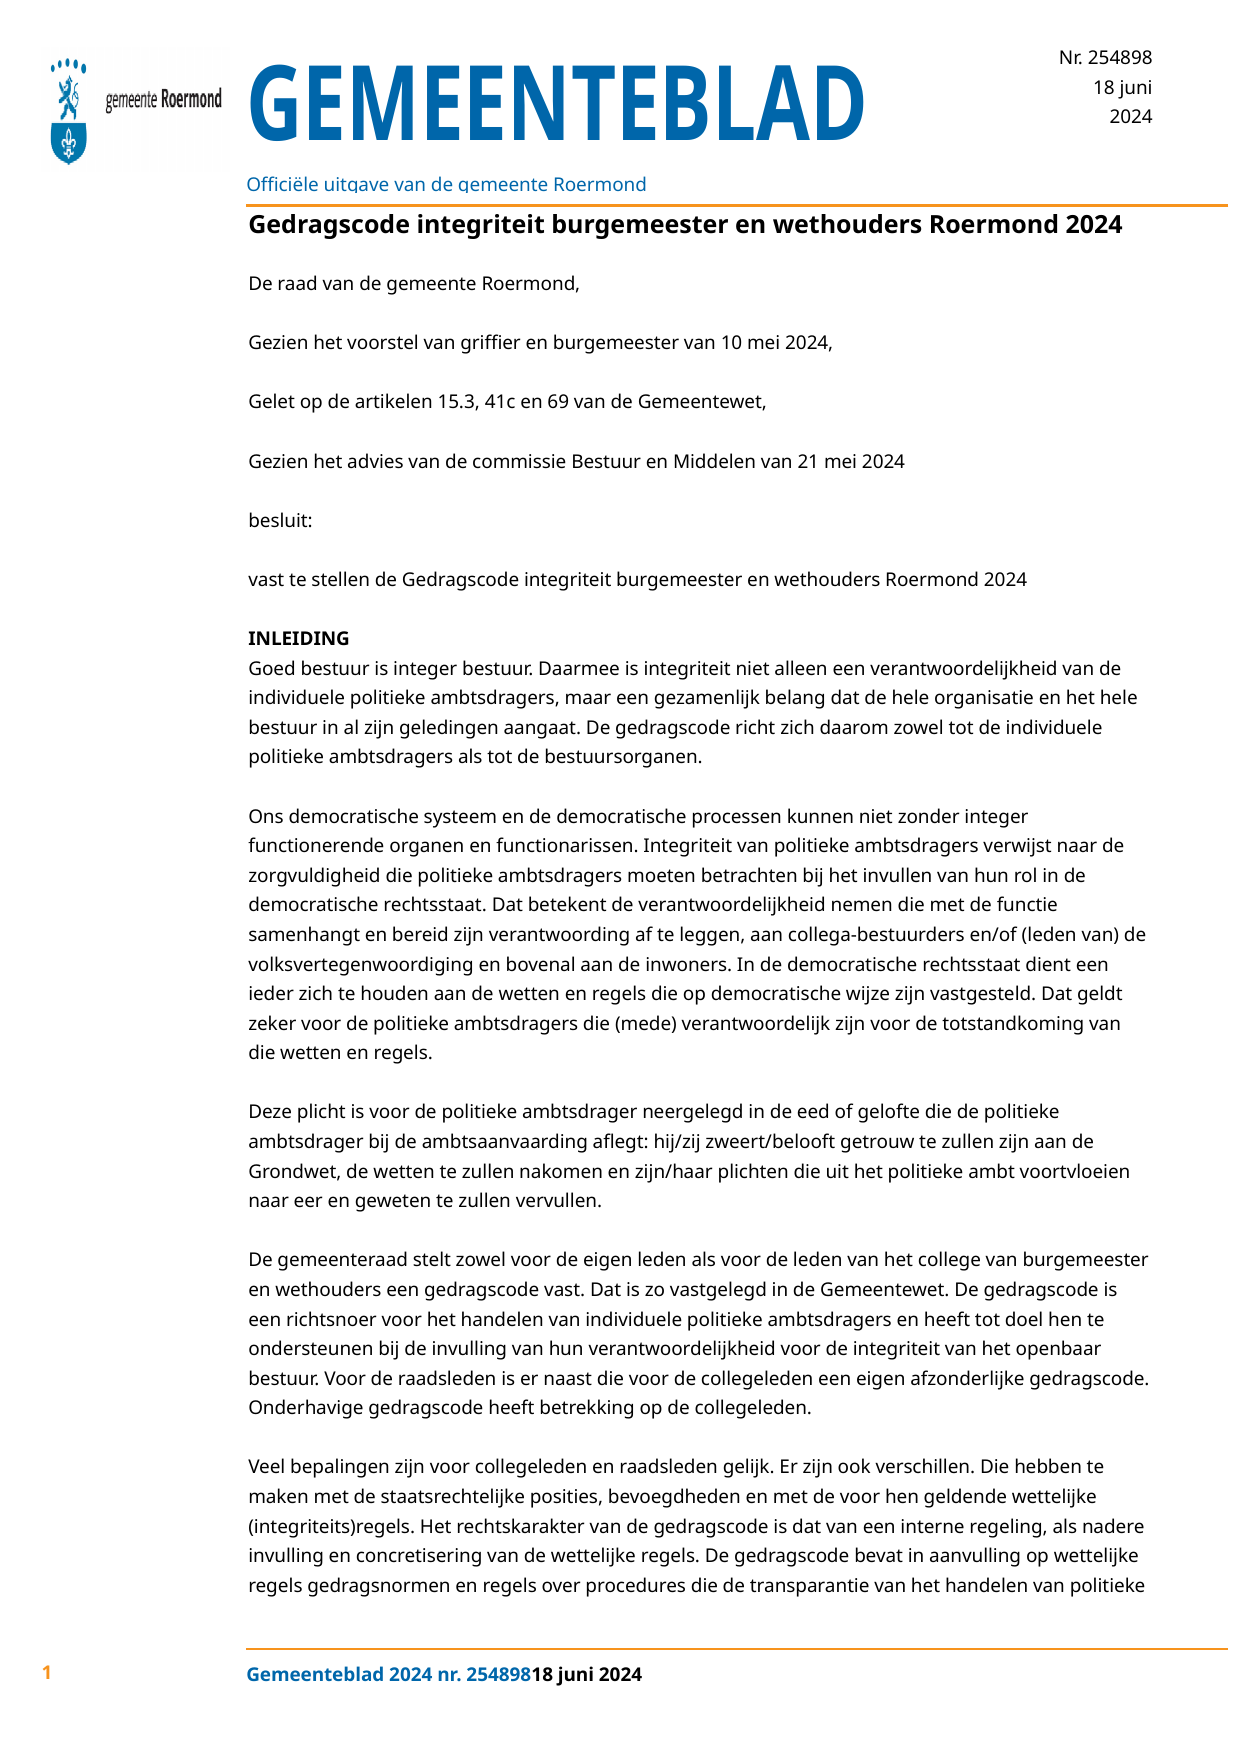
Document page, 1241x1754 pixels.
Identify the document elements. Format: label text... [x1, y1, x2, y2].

text INLEIDING [248, 625, 1152, 651]
text De raad van de gemeente Roermond, [248, 270, 1152, 296]
text Ons democratische systeem en de democratische processen kunnen niet zonder integer functionerende organen en functionarissen. Integriteit van politieke ambtsdragers verwijst naar de zorgvuldigheid die politieke ambtsdragers moeten betrachten bij het invullen van hun rol in de democratische rechtsstaat. Dat betekent de verantwoordelijkheid nemen die met de functie samenhangt en bereid zijn verantwoording af te leggen, aan collega-bestuurders en/of (leden van) de volksvertegenwoordiging en bovenal aan de inwoners. In de democratische rechtsstaat dient een ieder zich te houden aan de wetten en regels die op democratische wijze zijn vastgesteld. Dat geldt zeker voor de politieke ambtsdragers die (mede) verantwoordelijk zijn voor de totstandkoming van die wetten en regels. [248, 803, 1152, 1065]
text Gezien het advies van de commissie Bestuur en Middelen van 21 mei 2024 [248, 448, 1152, 473]
text Gedragscode integriteit burgemeester en wethouders Roermond 2024 [248, 207, 1152, 241]
picture [41, 47, 231, 172]
text Gelet op de artikelen 15.3, 41c en 69 van de Gemeentewet, [248, 389, 1152, 414]
text Gezien het voorstel van griffier en burgemeester van 10 mei 2024, [248, 329, 1152, 355]
text vast te stellen de Gedragscode integriteit burgemeester en wethouders Roermond 2024 [248, 566, 1152, 592]
text Veel bepalingen zijn voor collegeleden en raadsleden gelijk. Er zijn ook verschillen. Die hebben te maken met de staatsrechtelijke posities, bevoegdheden en met de voor hen geldende wettelijke (integriteits)regels. Het rechtskarakter van de gedragscode is dat van een interne regeling, als nadere invulling en concretisering van de wettelijke regels. De gedragscode bevat in aanvulling op wettelijke regels gedragsnormen en regels over procedures die de transparantie van het handelen van politieke [248, 1454, 1152, 1598]
text Goed bestuur is integer bestuur. Daarmee is integriteit niet alleen een verantwoordelijkheid van de individuele politieke ambtsdragers, maar een gezamenlijk belang dat de hele organisatie en het hele bestuur in al zijn geledingen aangaat. De gedragscode richt zich daarom zowel tot de individuele politieke ambtsdragers als tot de bestuursorganen. [248, 655, 1152, 769]
text De gemeenteraad stelt zowel voor de eigen leden als voor de leden van het college van burgemeester en wethouders een gedragscode vast. Dat is zo vastgelegd in de Gemeentewet. De gedragscode is een richtsnoer voor het handelen van individuele politieke ambtsdragers en heeft tot doel hen te ondersteunen bij de invulling van hun verantwoordelijkheid voor de integriteit van het openbaar bestuur. Voor de raadsleden is er naast die voor de collegeleden een eigen afzonderlijke gedragscode. Onderhavige gedragscode heeft betrekking op de collegeleden. [248, 1247, 1152, 1420]
text Deze plicht is voor de politieke ambtsdrager neergelegd in de eed of gelofte die de politieke ambtsdrager bij de ambtsaanvaarding aflegt: hij/zij zweert/belooft getrouw te zullen zijn aan de Grondwet, de wetten te zullen nakomen en zijn/haar plichten die uit het politieke ambt voortvloeien naar eer en geweten te zullen vervullen. [248, 1099, 1152, 1213]
text besluit: [248, 507, 1152, 533]
